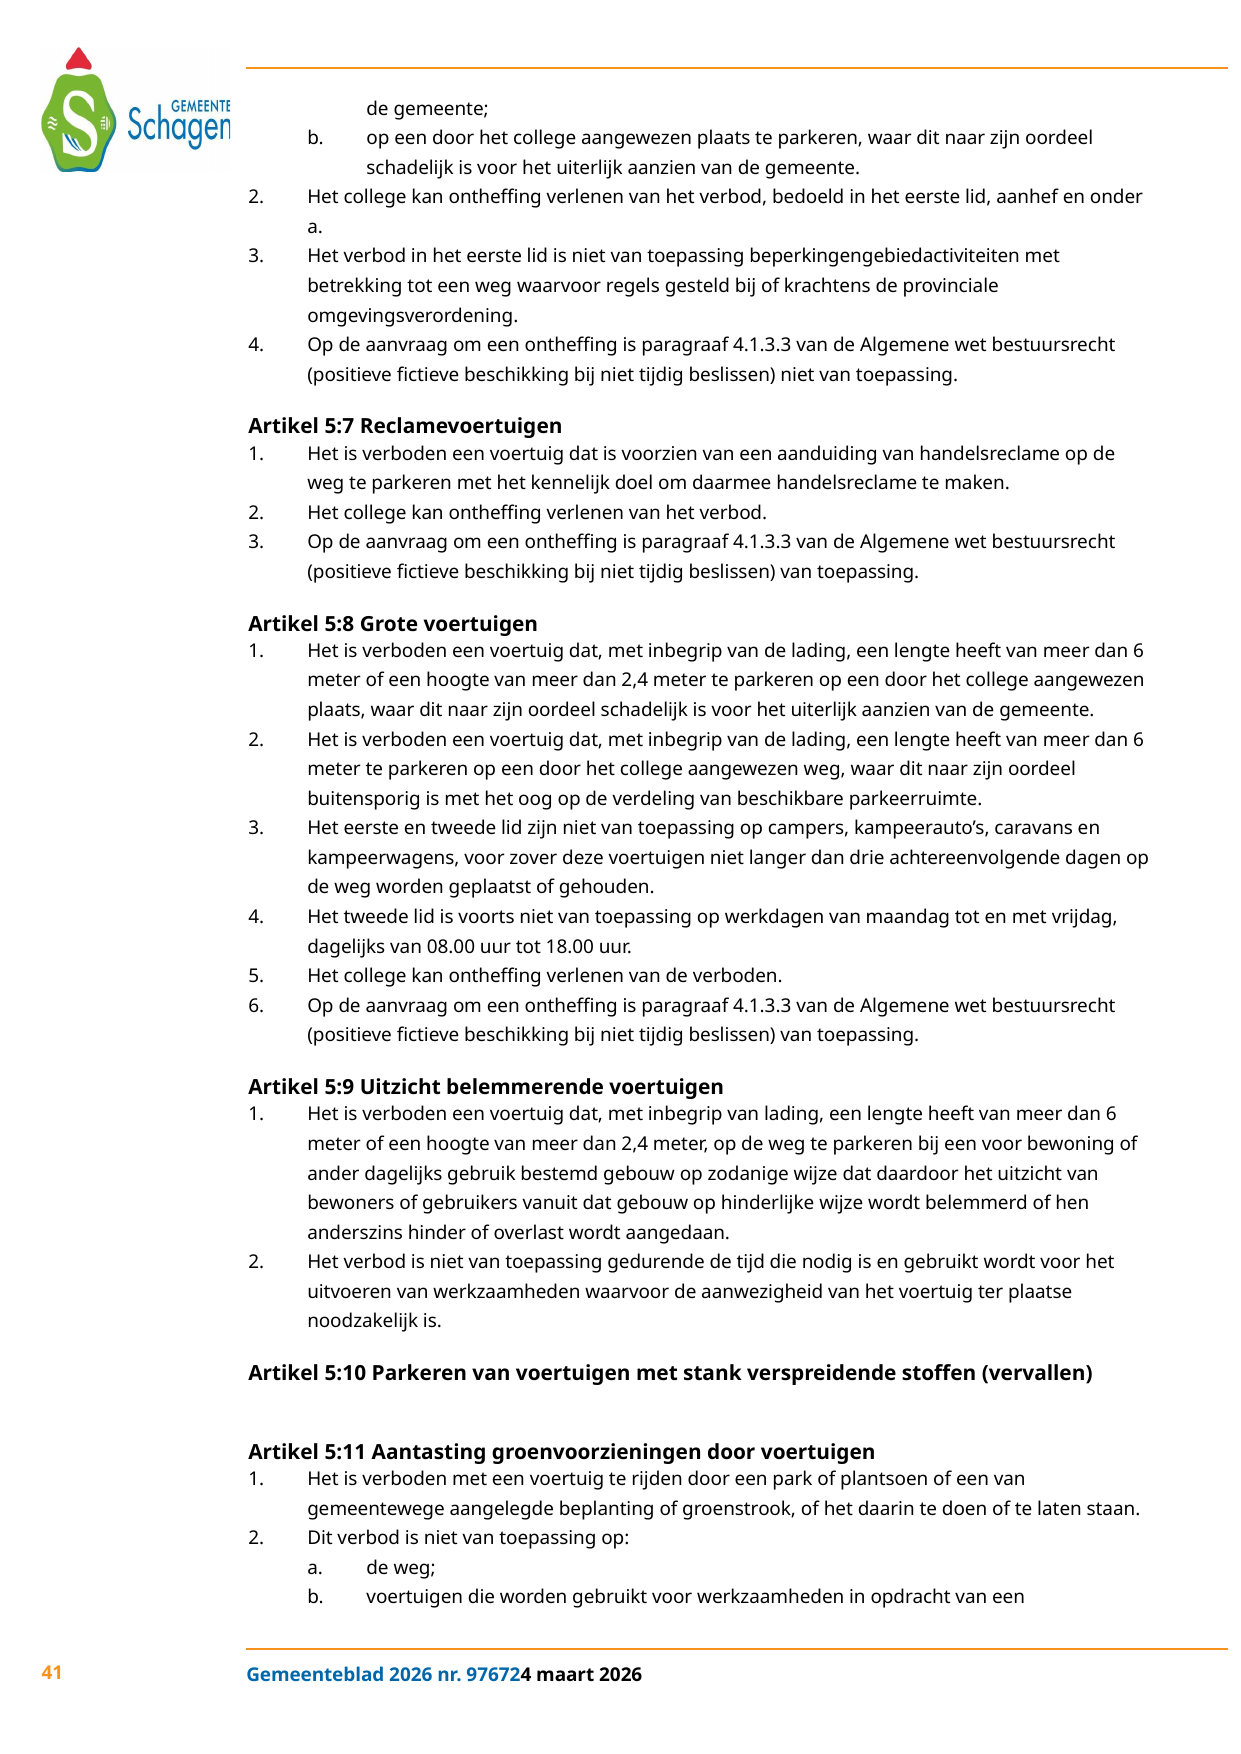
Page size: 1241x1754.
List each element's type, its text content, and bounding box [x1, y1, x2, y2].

list Het is verboden een voertuig dat, met inbegrip van de lading, een lengte heeft van meer dan 6 meter te parkeren op een door het college aangewezen weg, waar dit naar zijn oordeel buitensporig is met het oog op de verdeling van beschikbare parkeerruimte. [248, 726, 1152, 811]
list Het eerste en tweede lid zijn niet van toepassing op campers, kampeerauto’s, caravans en kampeerwagens, voor zover deze voertuigen niet langer dan drie achtereenvolgende dagen op de weg worden geplaatst of gehouden. [248, 814, 1152, 899]
list de gemeente; [307, 95, 1152, 121]
picture [41, 47, 231, 172]
list Het college kan ontheffing verlenen van de verboden. [248, 962, 1152, 988]
list Het college kan ontheffing verlenen van het verbod, bedoeld in het eerste lid, aanhef en onder a. [248, 183, 1152, 239]
list Het is verboden een voertuig dat is voorzien van een aanduiding van handelsreclame op de weg te parkeren met het kennelijk doel om daarmee handelsreclame te maken. [248, 440, 1152, 495]
text Artikel 5:8 Grote voertuigen [248, 609, 1152, 637]
list Op de aanvraag om een ontheffing is paragraaf 4.1.3.3 van de Algemene wet bestuursrecht (positieve fictieve beschikking bij niet tijdig beslissen) van toepassing. [248, 992, 1152, 1047]
text Artikel 5:9 Uitzicht belemmerende voertuigen [248, 1072, 1152, 1101]
list Het verbod is niet van toepassing gedurende de tijd die nodig is en gebruikt wordt voor het uitvoeren van werkzaamheden waarvoor de aanwezigheid van het voertuig ter plaatse noodzakelijk is. [248, 1248, 1152, 1333]
list Op de aanvraag om een ontheffing is paragraaf 4.1.3.3 van de Algemene wet bestuursrecht (positieve fictieve beschikking bij niet tijdig beslissen) van toepassing. [248, 529, 1152, 584]
text Artikel 5:11 Aantasting groenvoorzieningen door voertuigen [248, 1437, 1152, 1465]
list Het tweede lid is voorts niet van toepassing op werkdagen van maandag tot en met vrijdag, dagelijks van 08.00 uur tot 18.00 uur. [248, 903, 1152, 959]
list Het college kan ontheffing verlenen van het verbod. [248, 499, 1152, 525]
list de weg; [307, 1554, 1152, 1580]
list Het verbod in het eerste lid is niet van toepassing beperkingengebiedactiviteiten met betrekking tot een weg waarvoor regels gesteld bij of krachtens de provinciale omgevingsverordening. [248, 243, 1152, 328]
list op een door het college aangewezen plaats te parkeren, waar dit naar zijn oordeel schadelijk is voor het uiterlijk aanzien van de gemeente. [307, 124, 1152, 180]
list Het is verboden met een voertuig te rijden door een park of plantsoen of een van gemeentewege aangelegde beplanting of groenstrook, of het daarin te doen of te laten staan. [248, 1465, 1152, 1521]
text Artikel 5:7 Reclamevoertuigen [248, 411, 1152, 440]
list Dit verbod is niet van toepassing op: [248, 1524, 1152, 1550]
list Het is verboden een voertuig dat, met inbegrip van lading, een lengte heeft van meer dan 6 meter of een hoogte van meer dan 2,4 meter, op de weg te parkeren bij een voor bewoning of ander dagelijks gebruik bestemd gebouw op zodanige wijze dat daardoor het uitzicht van bewoners of gebruikers vanuit dat gebouw op hinderlijke wijze wordt belemmerd of hen anderszins hinder of overlast wordt aangedaan. [248, 1101, 1152, 1244]
list Het is verboden een voertuig dat, met inbegrip van de lading, een lengte heeft van meer dan 6 meter of een hoogte van meer dan 2,4 meter te parkeren op een door het college aangewezen plaats, waar dit naar zijn oordeel schadelijk is voor het uiterlijk aanzien van de gemeente. [248, 637, 1152, 722]
list voertuigen die worden gebruikt voor werkzaamheden in opdracht van een [307, 1584, 1152, 1609]
text Artikel 5:10 Parkeren van voertuigen met stank verspreidende stoffen (vervallen) [248, 1358, 1152, 1386]
list Op de aanvraag om een ontheffing is paragraaf 4.1.3.3 van de Algemene wet bestuursrecht (positieve fictieve beschikking bij niet tijdig beslissen) niet van toepassing. [248, 331, 1152, 387]
